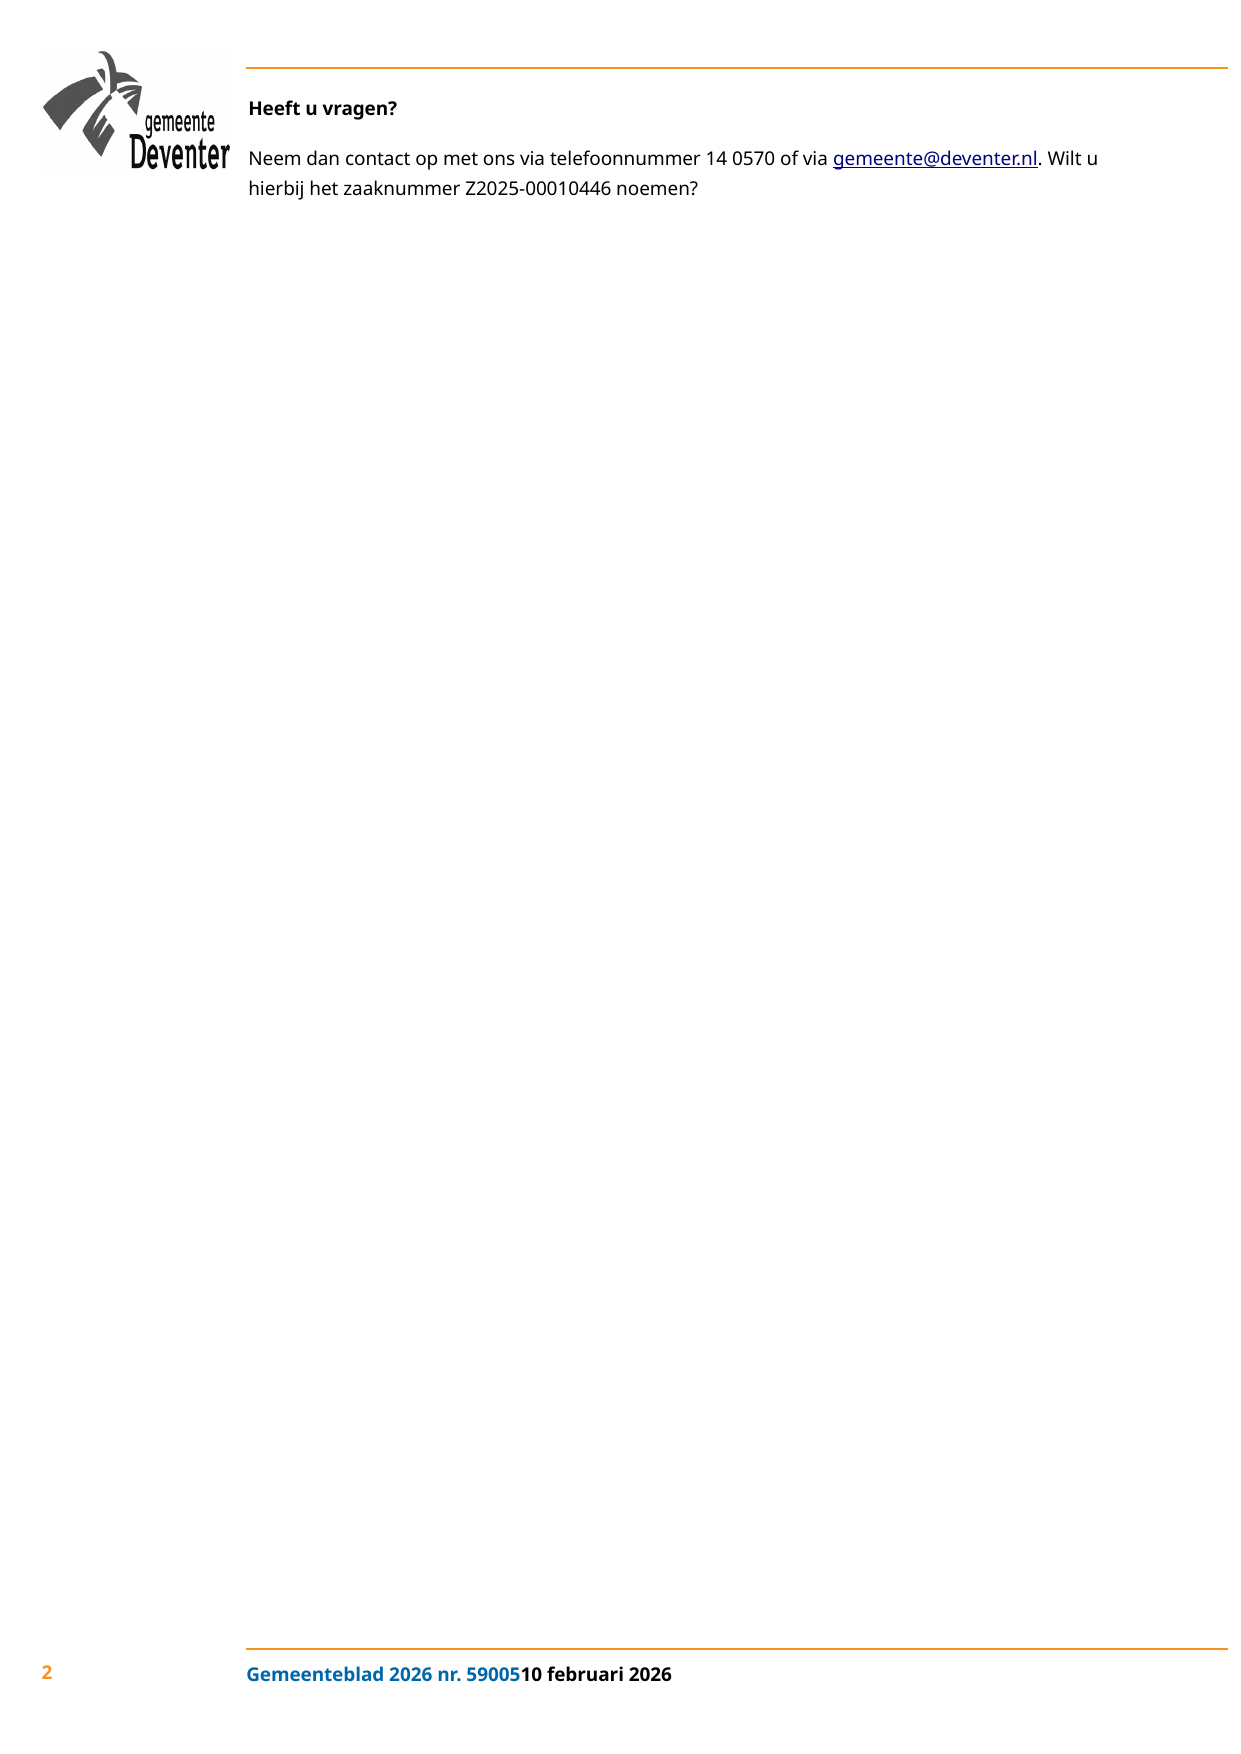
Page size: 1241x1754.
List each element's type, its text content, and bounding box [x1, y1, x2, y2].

text Neem dan contact op met ons via telefoonnummer 14 0570 of via gemeente@deventer.nl. Wilt u hierbij het zaaknummer Z2025-00010446 noemen? [248, 145, 1152, 201]
picture [41, 47, 231, 172]
text Heeft u vragen? [248, 95, 1152, 121]
